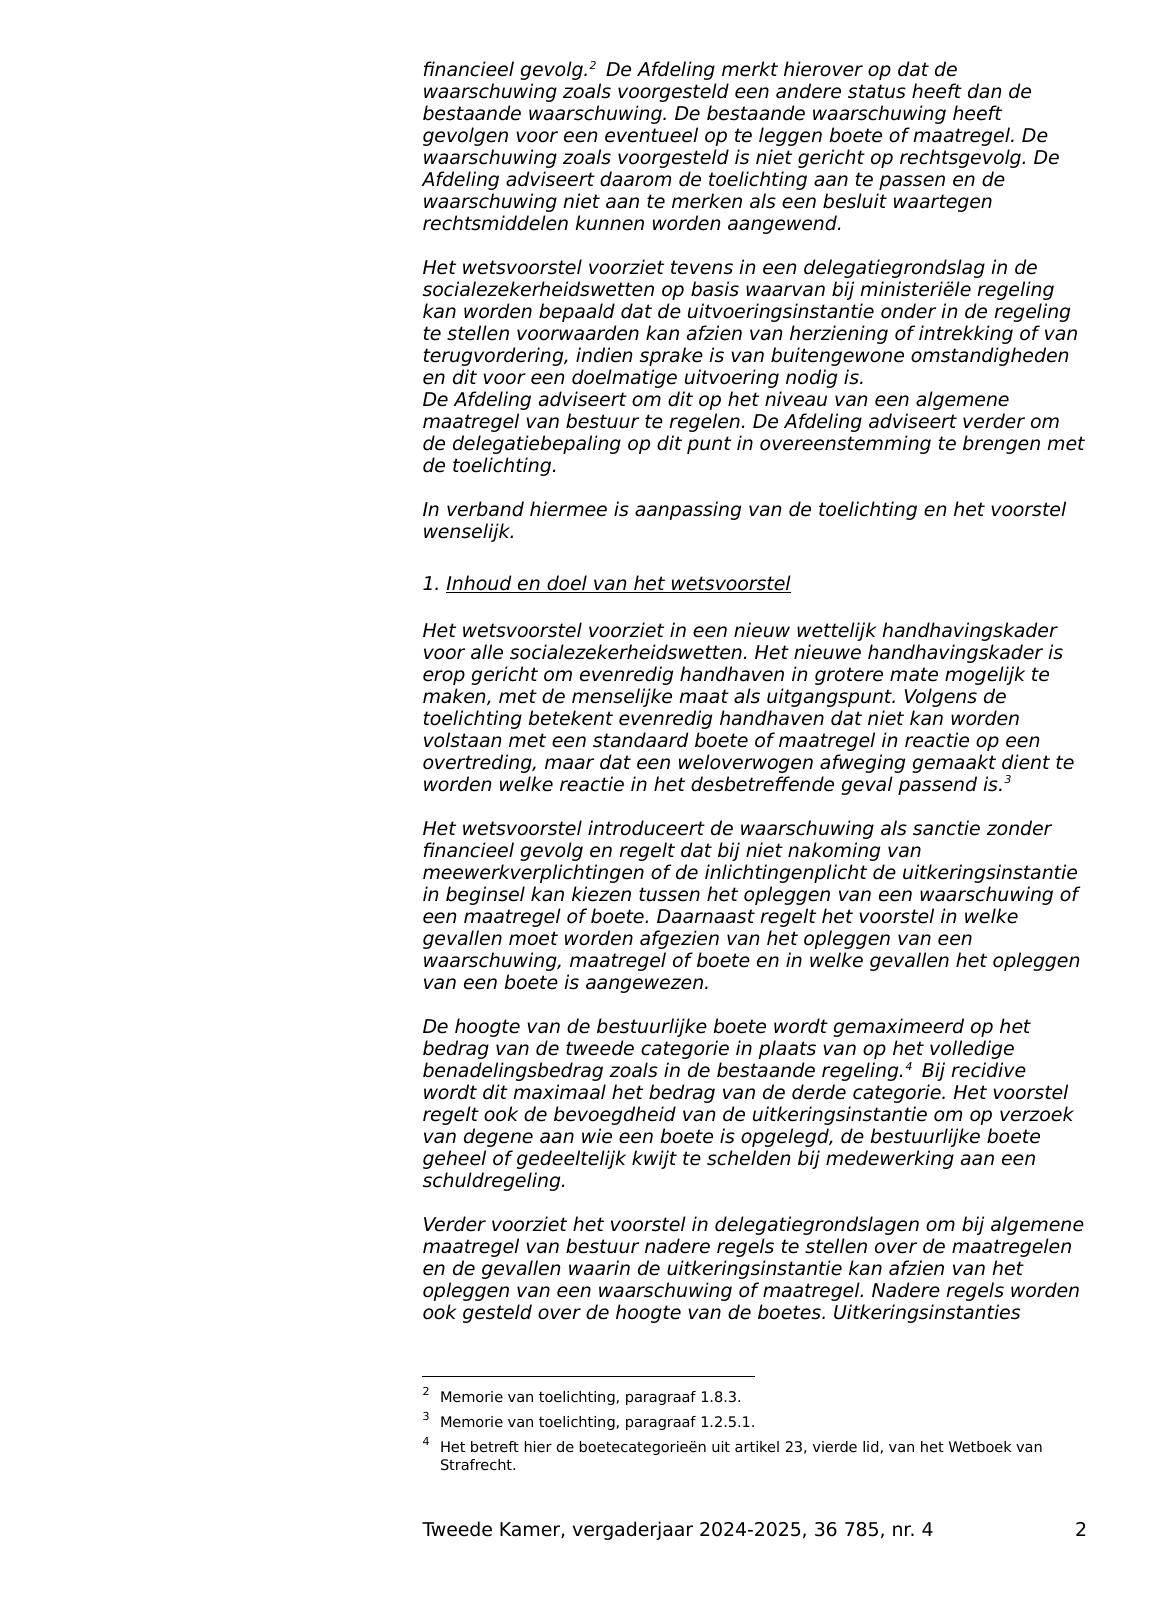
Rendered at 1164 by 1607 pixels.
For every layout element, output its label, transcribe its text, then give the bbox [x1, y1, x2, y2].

text Verder voorziet het voorstel in delegatiegrondslagen om bij algemene maatregel van bestuur nadere regels te stellen over de maatregelen en de gevallen waarin de uitkeringsinstantie kan afzien van het opleggen van een waarschuwing of maatregel. Nadere regels worden ook gesteld over de hoogte van de boetes. Uitkeringsinstanties [422, 1214, 1087, 1324]
text Het wetsvoorstel voorziet in een nieuw wettelijk handhavingskader voor alle socialezekerheidswetten. Het nieuwe handhavingskader is erop gericht om evenredig handhaven in grotere mate mogelijk te maken, met de menselijke maat als uitgangspunt. Volgens de toelichting betekent evenredig handhaven dat niet kan worden volstaan met een standaard boete of maatregel in reactie op een overtreding, maar dat een weloverwogen afweging gemaakt dient te worden welke reactie in het desbetreffende geval passend is. [422, 620, 1087, 796]
text In verband hiermee is aanpassing van de toelichting en het voorstel wenselijk. [422, 499, 1087, 543]
text De Afdeling adviseert om dit op het niveau van een algemene maatregel van bestuur te regelen. De Afdeling adviseert verder om de delegatiebepaling op dit punt in overeenstemming te brengen met de toelichting. [422, 389, 1087, 477]
text Het wetsvoorstel voorziet tevens in een delegatiegrondslag in de socialezekerheidswetten op basis waarvan bij ministeriële regeling kan worden bepaald dat de uitvoeringsinstantie onder in de regeling te stellen voorwaarden kan afzien van herziening of intrekking of van terugvordering, indien sprake is van buitengewone omstandigheden en dit voor een doelmatige uitvoering nodig is. [422, 257, 1087, 389]
text Memorie van toelichting, paragraaf 1.2.5.1. [422, 1410, 1087, 1432]
subtitle 1. Inhoud en doel van het wetsvoorstel [422, 573, 1087, 595]
text Memorie van toelichting, paragraaf 1.8.3. [422, 1385, 1087, 1407]
text De hoogte van de bestuurlijke boete wordt gemaximeerd op het bedrag van de tweede categorie in plaats van op het volledige benadelingsbedrag zoals in de bestaande regeling. Bij recidive wordt dit maximaal het bedrag van de derde categorie. Het voorstel regelt ook de bevoegdheid van de uitkeringsinstantie om op verzoek van degene aan wie een boete is opgelegd, de bestuurlijke boete geheel of gedeeltelijk kwijt te schelden bij medewerking aan een schuldregeling. [422, 1016, 1087, 1192]
text Het betreft hier de boetecategorieën uit artikel 23, vierde lid, van het Wetboek van Strafrecht. [422, 1435, 1087, 1474]
text financieel gevolg. De Afdeling merkt hierover op dat de waarschuwing zoals voorgesteld een andere status heeft dan de bestaande waarschuwing. De bestaande waarschuwing heeft gevolgen voor een eventueel op te leggen boete of maatregel. De waarschuwing zoals voorgesteld is niet gericht op rechtsgevolg. De Afdeling adviseert daarom de toelichting aan te passen en de waarschuwing niet aan te merken als een besluit waartegen rechtsmiddelen kunnen worden aangewend. [422, 59, 1087, 235]
text Het wetsvoorstel introduceert de waarschuwing als sanctie zonder financieel gevolg en regelt dat bij niet nakoming van meewerkverplichtingen of de inlichtingenplicht de uitkeringsinstantie in beginsel kan kiezen tussen het opleggen van een waarschuwing of een maatregel of boete. Daarnaast regelt het voorstel in welke gevallen moet worden afgezien van het opleggen van een waarschuwing, maatregel of boete en in welke gevallen het opleggen van een boete is aangewezen. [422, 818, 1087, 994]
